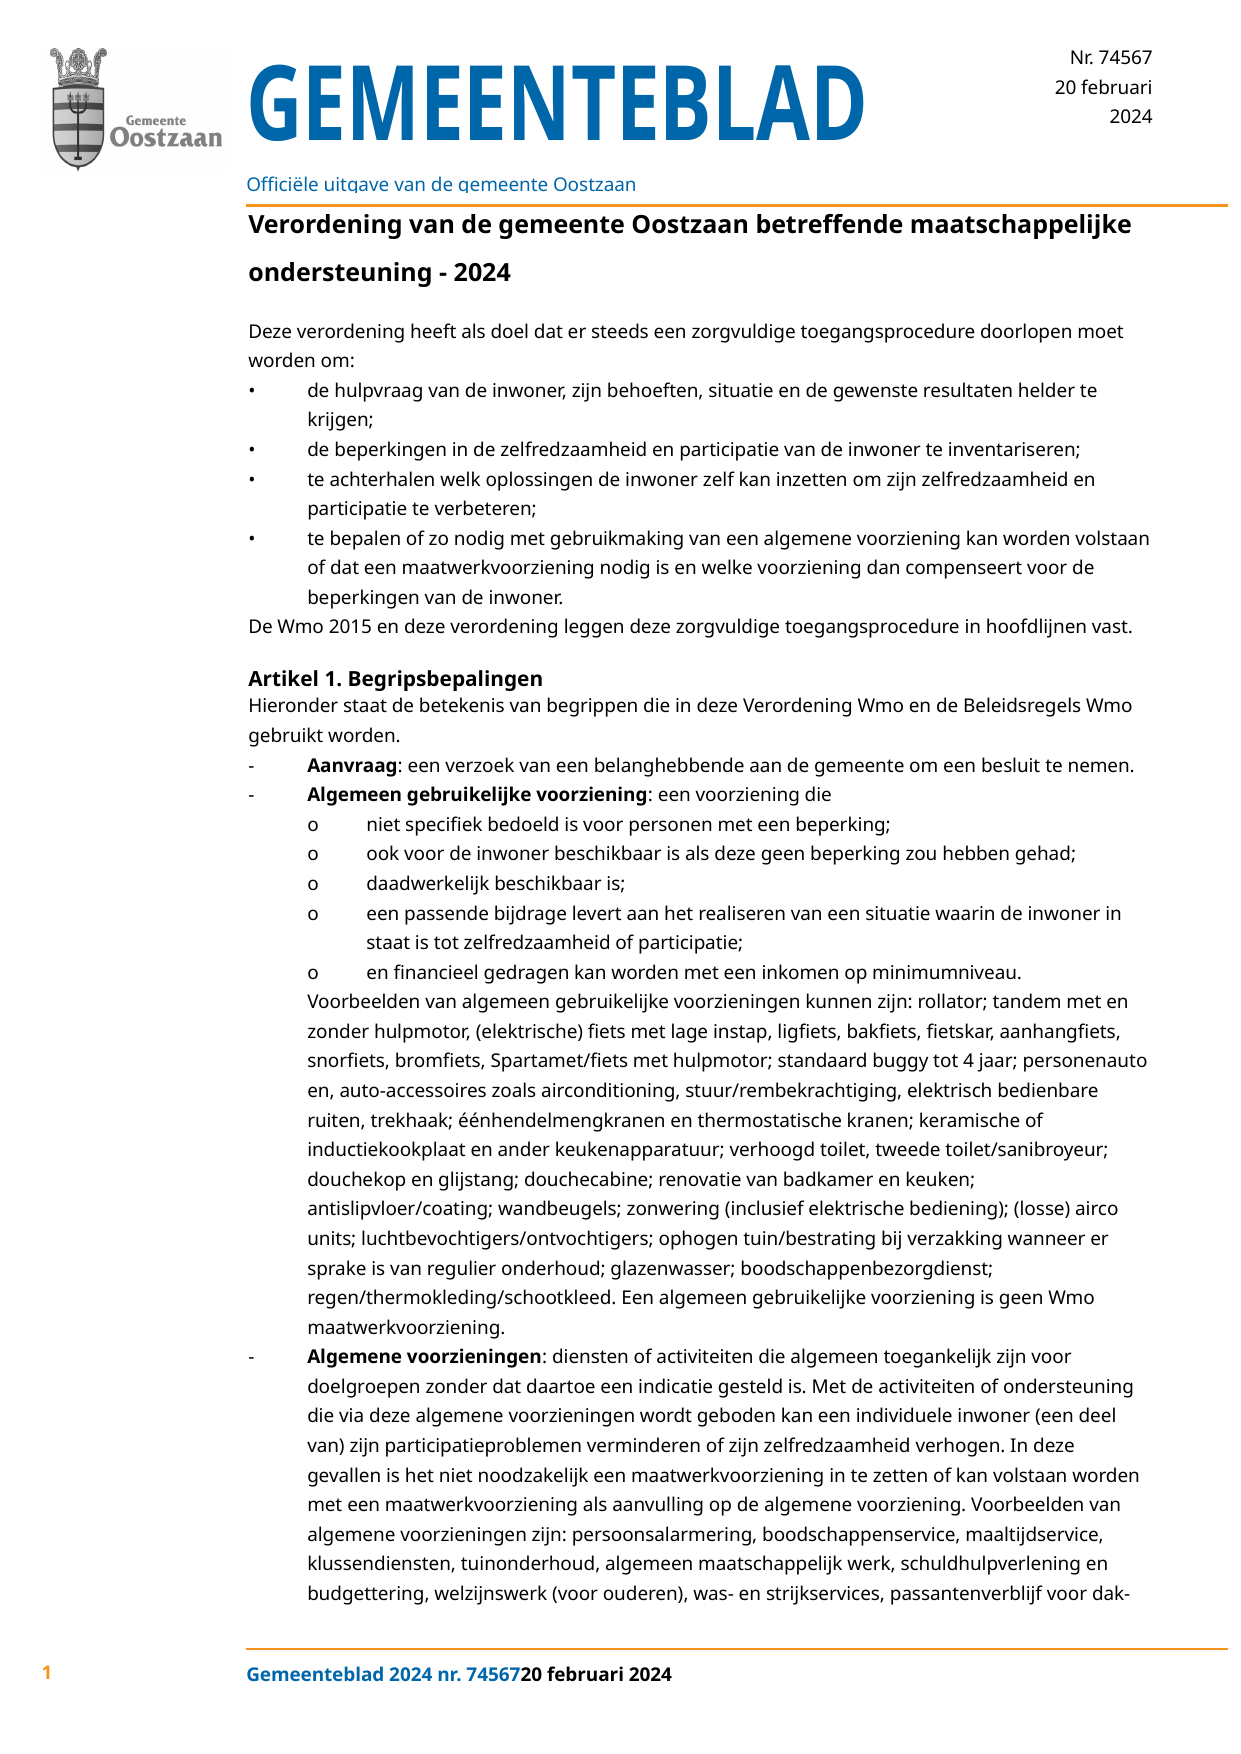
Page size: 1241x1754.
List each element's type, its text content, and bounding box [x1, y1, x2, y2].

list Aanvraag: een verzoek van een belanghebbende aan de gemeente om een besluit te nemen. [248, 752, 1152, 777]
list te bepalen of zo nodig met gebruikmaking van een algemene voorziening kan worden volstaan of dat een maatwerkvoorziening nodig is en welke voorziening dan compenseert voor de beperkingen van de inwoner. [248, 525, 1152, 610]
list te achterhalen welk oplossingen de inwoner zelf kan inzetten om zijn zelfredzaamheid en participatie te verbeteren; [248, 466, 1152, 521]
list ook voor de inwoner beschikbaar is als deze geen beperking zou hebben gehad; [307, 841, 1152, 866]
list Algemene voorzieningen: diensten of activiteiten die algemeen toegankelijk zijn voor doelgroepen zonder dat daartoe een indicatie gesteld is. Met de activiteiten of ondersteuning die via deze algemene voorzieningen wordt geboden kan een individuele inwoner (een deel van) zijn participatieproblemen verminderen of zijn zelfredzaamheid verhogen. In deze gevallen is het niet noodzakelijk een maatwerkvoorziening in te zetten of kan volstaan worden met een maatwerkvoorziening als aanvulling op de algemene voorziening. Voorbeelden van algemene voorzieningen zijn: persoonsalarmering, boodschappenservice, maaltijdservice, klussendiensten, tuinonderhoud, algemeen maatschappelijk werk, schuldhulpverlening en budgettering, welzijnswerk (voor ouderen), was- en strijkservices, passantenverblijf voor dak- [248, 1343, 1152, 1606]
list Algemeen gebruikelijke voorziening: een voorziening die [248, 781, 1152, 807]
picture [41, 47, 231, 172]
text Deze verordening heeft als doel dat er steeds een zorgvuldige toegangsprocedure doorlopen moet worden om: [248, 318, 1152, 373]
text Hieronder staat de betekenis van begrippen die in deze Verordening Wmo en de Beleidsregels Wmo gebruikt worden. [248, 693, 1152, 748]
list de beperkingen in de zelfredzaamheid en participatie van de inwoner te inventariseren; [248, 436, 1152, 462]
list de hulpvraag van de inwoner, zijn behoeften, situatie en de gewenste resultaten helder te krijgen; [248, 377, 1152, 432]
text Verordening van de gemeente Oostzaan betreffende maatschappelijke ondersteuning - 2024 [248, 207, 1152, 288]
list en financieel gedragen kan worden met een inkomen op minimumniveau. [307, 959, 1152, 984]
list daadwerkelijk beschikbaar is; [307, 870, 1152, 896]
list een passende bijdrage levert aan het realiseren van een situatie waarin de inwoner in staat is tot zelfredzaamheid of participatie; [307, 900, 1152, 955]
text De Wmo 2015 en deze verordening leggen deze zorgvuldige toegangsprocedure in hoofdlijnen vast. [248, 614, 1152, 639]
list niet specifiek bedoeld is voor personen met een beperking; [307, 811, 1152, 837]
text Artikel 1. Begripsbepalingen [248, 664, 1152, 693]
list Voorbeelden van algemeen gebruikelijke voorzieningen kunnen zijn: rollator; tandem met en zonder hulpmotor, (elektrische) fiets met lage instap, ligfiets, bakfiets, fietskar, aanhangfiets, snorfiets, bromfiets, Spartamet/fiets met hulpmotor; standaard buggy tot 4 jaar; personenauto en, auto-accessoires zoals airconditioning, stuur/rembekrachtiging, elektrisch bedienbare ruiten, trekhaak; éénhendelmengkranen en thermostatische kranen; keramische of inductiekookplaat en ander keukenapparatuur; verhoogd toilet, tweede toilet/sanibroyeur; douchekop en glijstang; douchecabine; renovatie van badkamer en keuken; antislipvloer/coating; wandbeugels; zonwering (inclusief elektrische bediening); (losse) airco units; luchtbevochtigers/ontvochtigers; ophogen tuin/bestrating bij verzakking wanneer er sprake is van regulier onderhoud; glazenwasser; boodschappenbezorgdienst; regen/thermokleding/schootkleed. Een algemeen gebruikelijke voorziening is geen Wmo maatwerkvoorziening. [248, 988, 1152, 1339]
